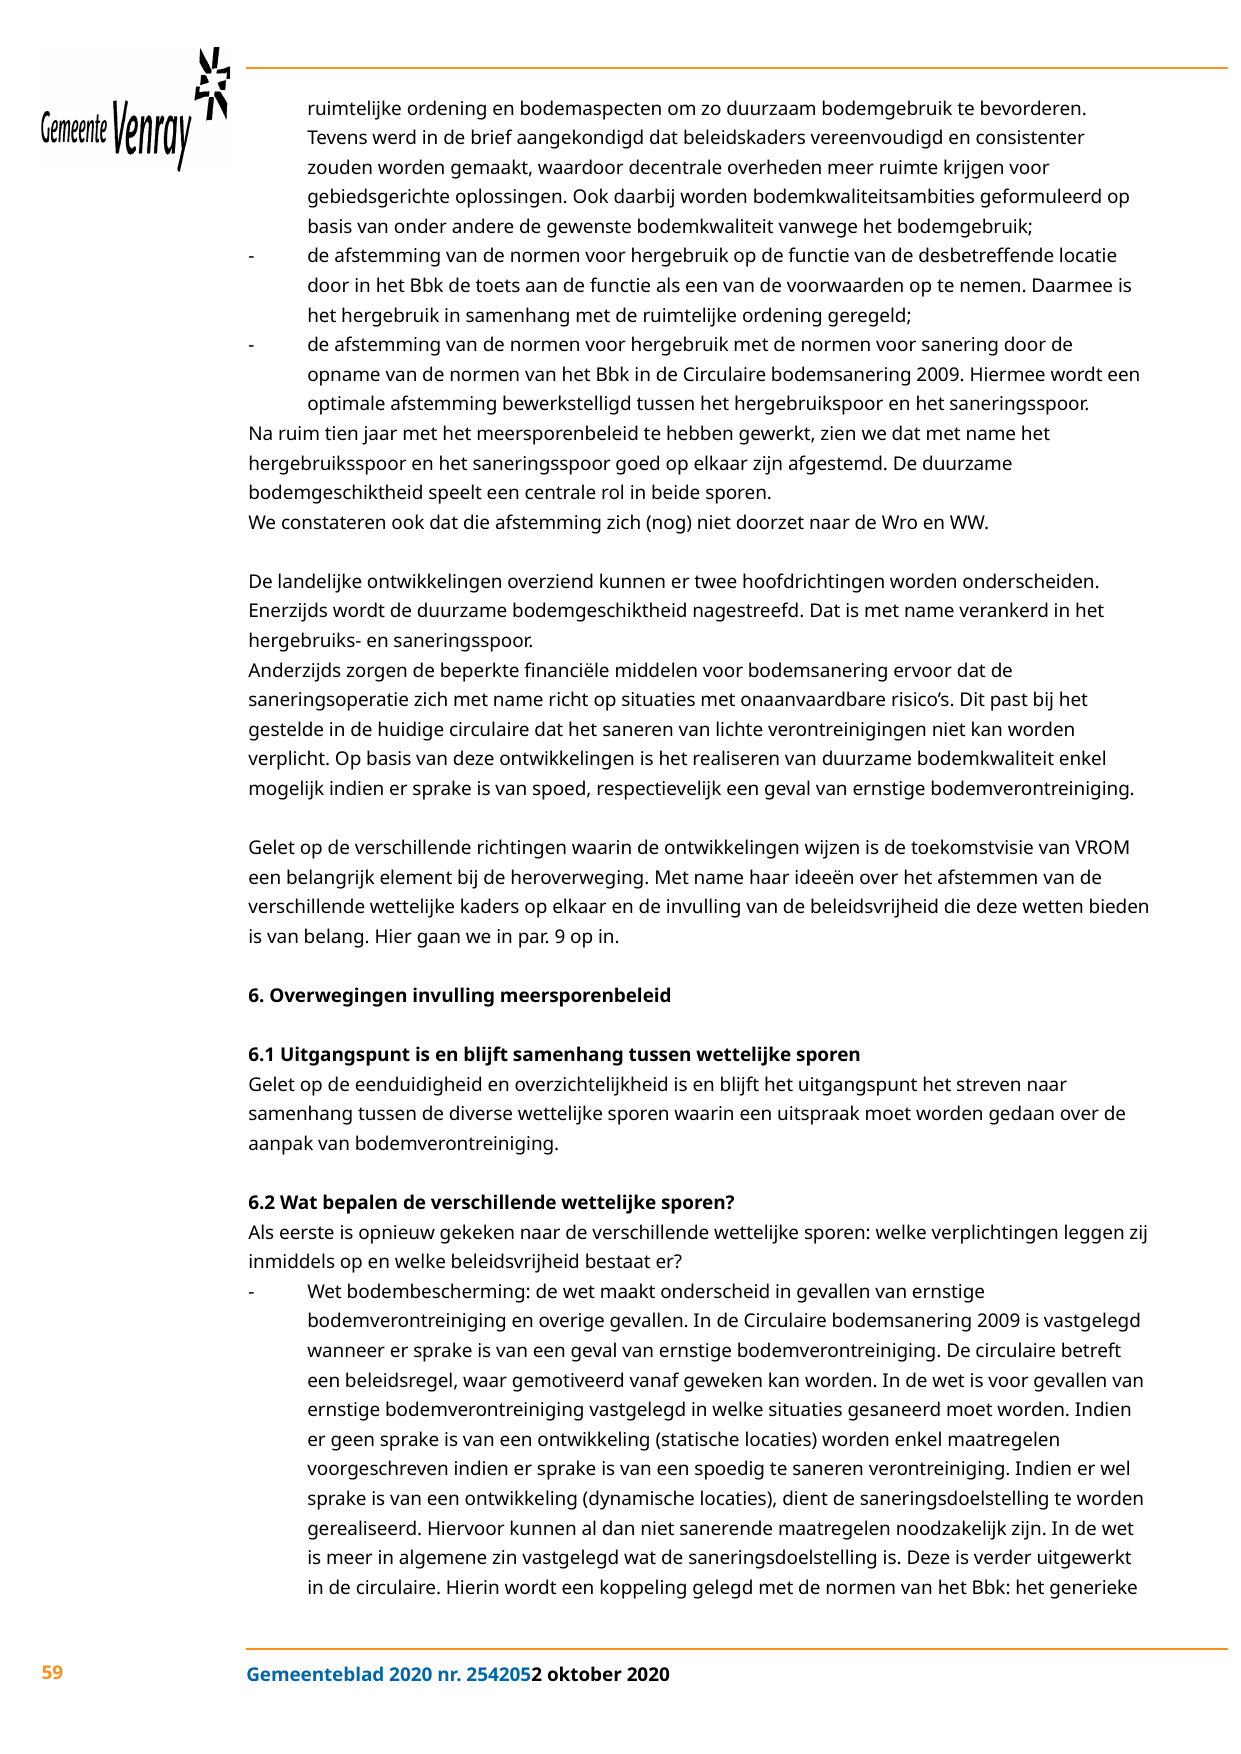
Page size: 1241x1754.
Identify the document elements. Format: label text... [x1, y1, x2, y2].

text 6.1 Uitgangspunt is en blijft samenhang tussen wettelijke sporen [248, 1041, 1152, 1067]
text Gelet op de verschillende richtingen waarin de ontwikkelingen wijzen is de toekomstvisie van VROM een belangrijk element bij de heroverweging. Met name haar ideeën over het afstemmen van de verschillende wettelijke kaders op elkaar en de invulling van de beleidsvrijheid die deze wetten bieden is van belang. Hier gaan we in par. 9 op in. [248, 834, 1152, 949]
list ruimtelijke ordening en bodemaspecten om zo duurzaam bodemgebruik te bevorderen. Tevens werd in de brief aangekondigd dat beleidskaders vereenvoudigd en consistenter zouden worden gemaakt, waardoor decentrale overheden meer ruimte krijgen voor gebiedsgerichte oplossingen. Ook daarbij worden bodemkwaliteitsambities geformuleerd op basis van onder andere de gewenste bodemkwaliteit vanwege het bodemgebruik; [248, 95, 1152, 239]
picture [41, 47, 231, 172]
list de afstemming van de normen voor hergebruik op de functie van de desbetreffende locatie door in het Bbk de toets aan de functie als een van de voorwaarden op te nemen. Daarmee is het hergebruik in samenhang met de ruimtelijke ordening geregeld; [248, 243, 1152, 328]
text 6.2 Wat bepalen de verschillende wettelijke sporen? [248, 1189, 1152, 1215]
list de afstemming van de normen voor hergebruik met de normen voor sanering door de opname van de normen van het Bbk in de Circulaire bodemsanering 2009. Hiermee wordt een optimale afstemming bewerkstelligd tussen het hergebruikspoor en het saneringsspoor. [248, 331, 1152, 416]
text De landelijke ontwikkelingen overziend kunnen er twee hoofdrichtingen worden onderscheiden. Enerzijds wordt de duurzame bodemgeschiktheid nagestreefd. Dat is met name verankerd in het hergebruiks- en saneringsspoor. [248, 568, 1152, 653]
text Gelet op de eenduidigheid en overzichtelijkheid is en blijft het uitgangspunt het streven naar samenhang tussen de diverse wettelijke sporen waarin een uitspraak moet worden gedaan over de aanpak van bodemverontreiniging. [248, 1071, 1152, 1156]
text We constateren ook dat die afstemming zich (nog) niet doorzet naar de Wro en WW. [248, 509, 1152, 535]
text Na ruim tien jaar met het meersporenbeleid te hebben gewerkt, zien we dat met name het hergebruiksspoor en het saneringsspoor goed op elkaar zijn afgestemd. De duurzame bodemgeschiktheid speelt een centrale rol in beide sporen. [248, 420, 1152, 505]
text Als eerste is opnieuw gekeken naar de verschillende wettelijke sporen: welke verplichtingen leggen zij inmiddels op en welke beleidsvrijheid bestaat er? [248, 1219, 1152, 1274]
text 6. Overwegingen invulling meersporenbeleid [248, 982, 1152, 1008]
list Wet bodembescherming: de wet maakt onderscheid in gevallen van ernstige bodemverontreiniging en overige gevallen. In de Circulaire bodemsanering 2009 is vastgelegd wanneer er sprake is van een geval van ernstige bodemverontreiniging. De circulaire betreft een beleidsregel, waar gemotiveerd vanaf geweken kan worden. In de wet is voor gevallen van ernstige bodemverontreiniging vastgelegd in welke situaties gesaneerd moet worden. Indien er geen sprake is van een ontwikkeling (statische locaties) worden enkel maatregelen voorgeschreven indien er sprake is van een spoedig te saneren verontreiniging. Indien er wel sprake is van een ontwikkeling (dynamische locaties), dient de saneringsdoelstelling te worden gerealiseerd. Hiervoor kunnen al dan niet sanerende maatregelen noodzakelijk zijn. In de wet is meer in algemene zin vastgelegd wat de saneringsdoelstelling is. Deze is verder uitgewerkt in de circulaire. Hierin wordt een koppeling gelegd met de normen van het Bbk: het generieke [248, 1278, 1152, 1600]
text Anderzijds zorgen de beperkte financiële middelen voor bodemsanering ervoor dat de saneringsoperatie zich met name richt op situaties met onaanvaardbare risico’s. Dit past bij het gestelde in de huidige circulaire dat het saneren van lichte verontreinigingen niet kan worden verplicht. Op basis van deze ontwikkelingen is het realiseren van duurzame bodemkwaliteit enkel mogelijk indien er sprake is van spoed, respectievelijk een geval van ernstige bodemverontreiniging. [248, 657, 1152, 801]
